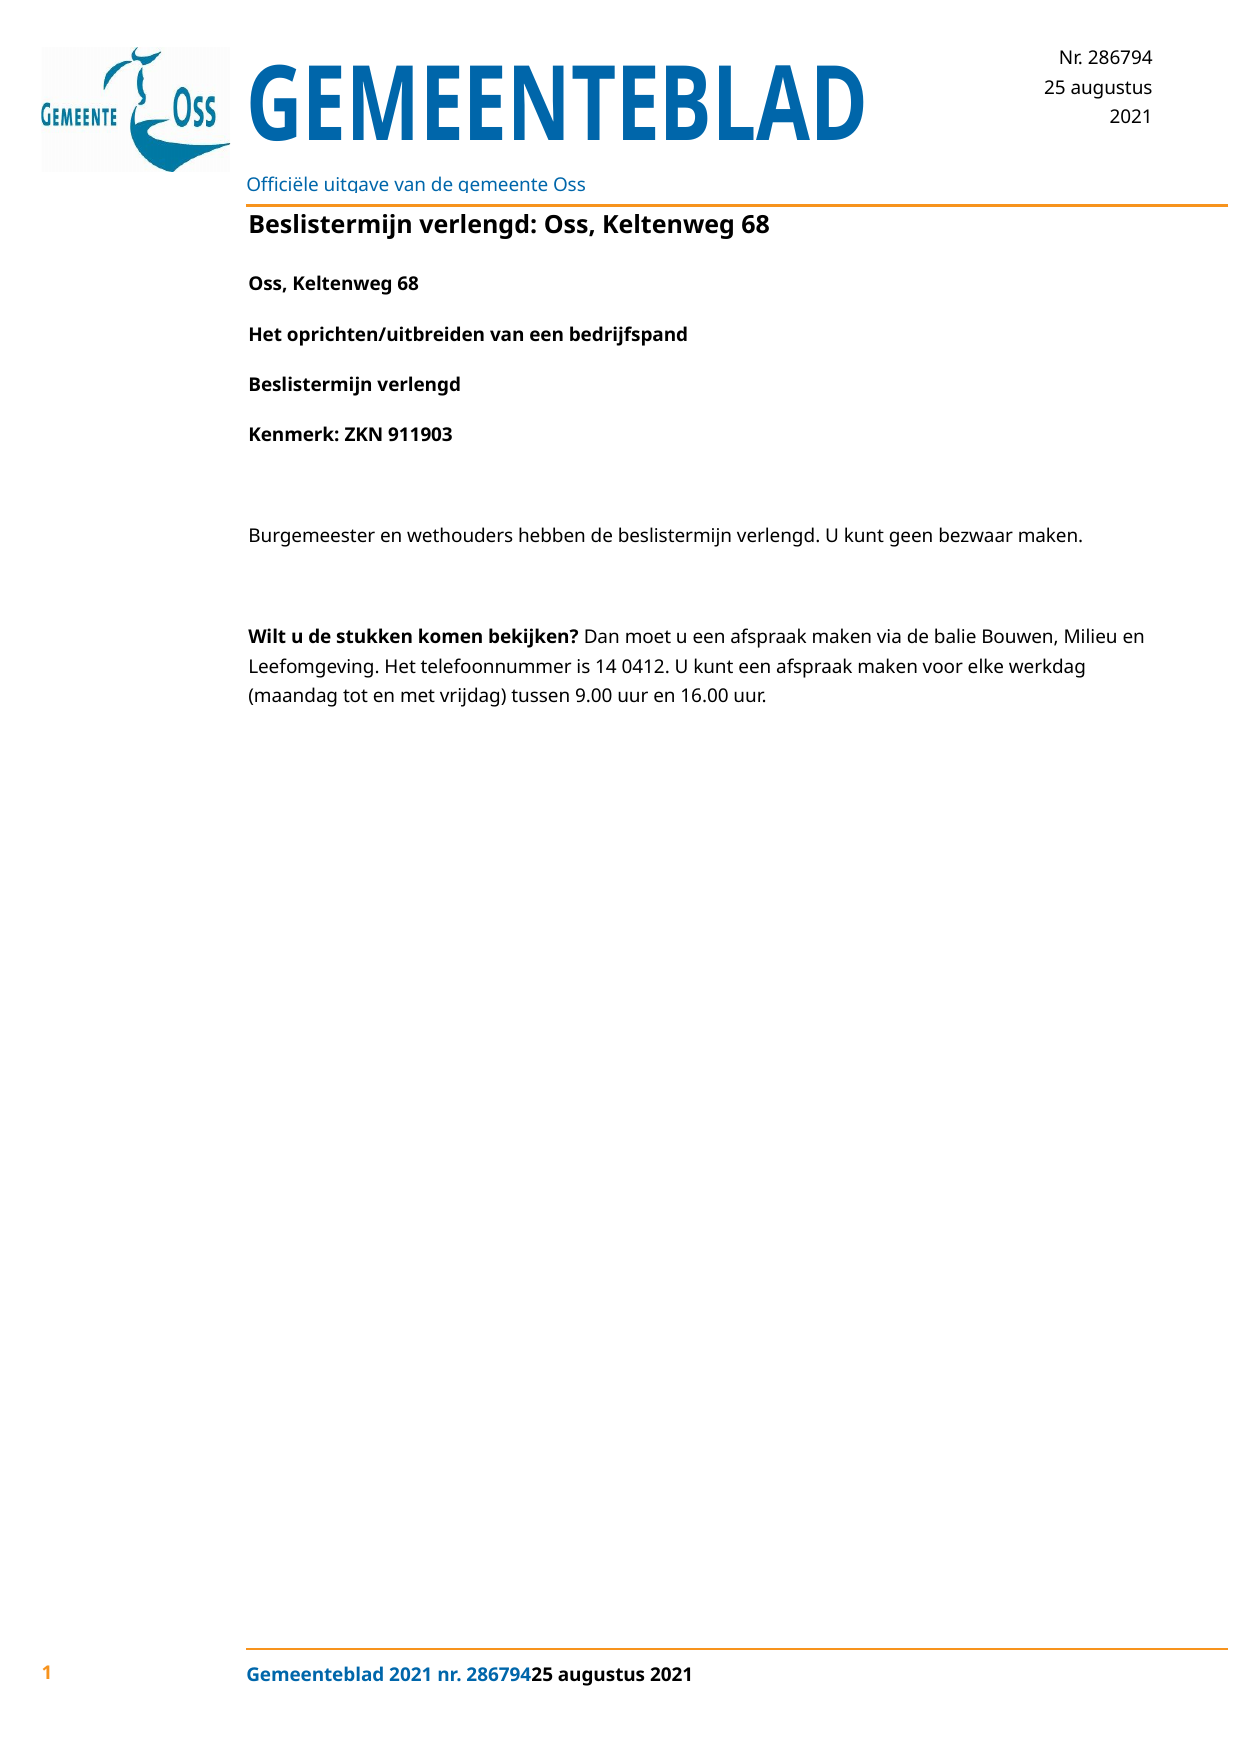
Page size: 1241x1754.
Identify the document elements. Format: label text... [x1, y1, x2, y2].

picture [41, 47, 231, 172]
text Beslistermijn verlengd [248, 371, 1152, 397]
text Oss, Keltenweg 68 [248, 270, 1152, 296]
text Wilt u de stukken komen bekijken? Dan moet u een afspraak maken via de balie Bouwen, Milieu en Leefomgeving. Het telefoonnummer is 14 0412. U kunt een afspraak maken voor elke werkdag (maandag tot en met vrijdag) tussen 9.00 uur en 16.00 uur. [248, 623, 1152, 708]
text Beslistermijn verlengd: Oss, Keltenweg 68 [248, 207, 1152, 241]
text Burgemeester en wethouders hebben de beslistermijn verlengd. U kunt geen bezwaar maken. [248, 522, 1152, 548]
text Kenmerk: ZKN 911903 [248, 422, 1152, 447]
text Het oprichten/uitbreiden van een bedrijfspand [248, 321, 1152, 346]
